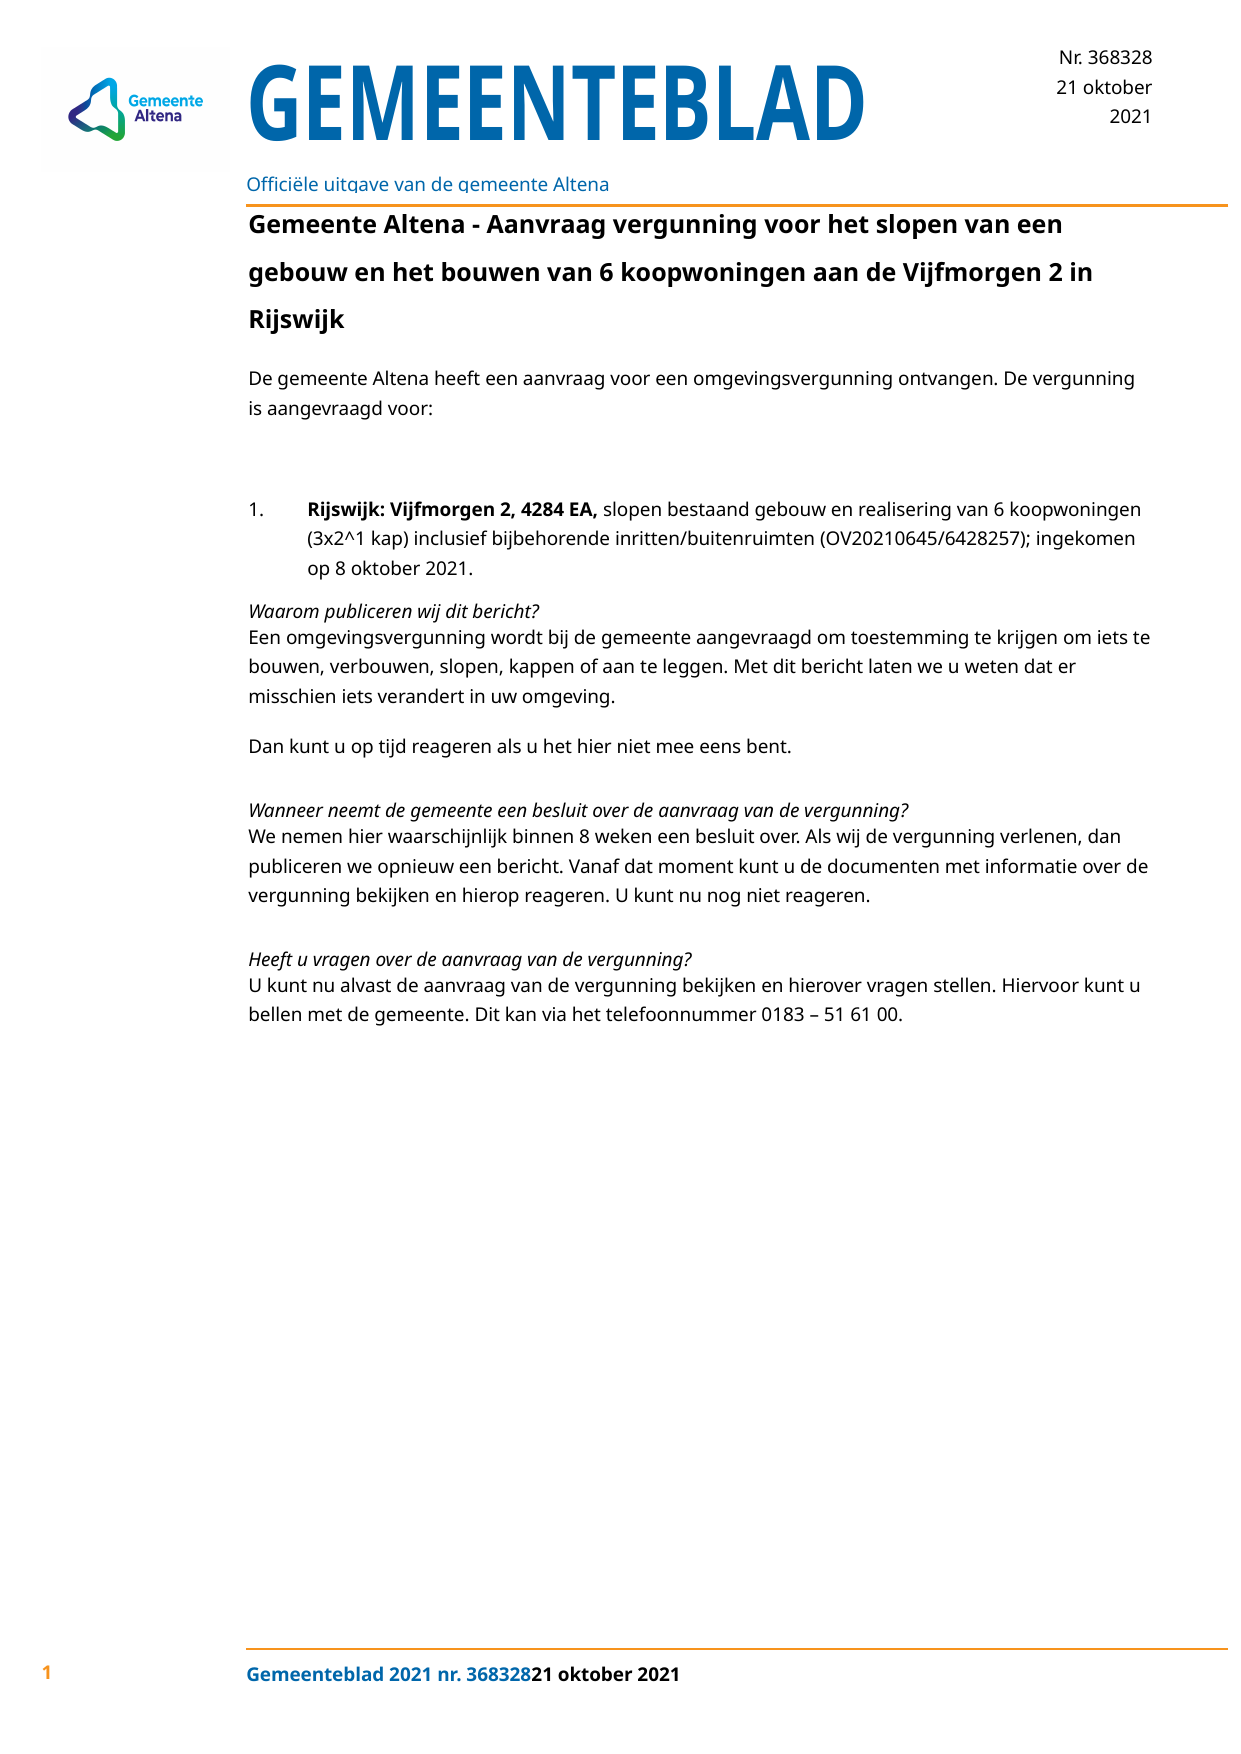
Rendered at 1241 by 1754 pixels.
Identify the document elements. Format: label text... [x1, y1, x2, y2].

list Rijswijk: Vijfmorgen 2, 4284 EA, slopen bestaand gebouw en realisering van 6 koopwoningen (3x2^1 kap) inclusief bijbehorende inritten/buitenruimten (OV20210645/6428257); ingekomen op 8 oktober 2021. [248, 496, 1152, 581]
text Wanneer neemt de gemeente een besluit over de aanvraag van de vergunning? [248, 797, 1152, 823]
text De gemeente Altena heeft een aanvraag voor een omgevingsvergunning ontvangen. De vergunning is aangevraagd voor: [248, 366, 1152, 421]
text Een omgevingsvergunning wordt bij de gemeente aangevraagd om toestemming te krijgen om iets te bouwen, verbouwen, slopen, kappen of aan te leggen. Met dit bericht laten we u weten dat er misschien iets verandert in uw omgeving. [248, 624, 1152, 709]
text Heeft u vragen over de aanvraag van de vergunning? [248, 946, 1152, 972]
text We nemen hier waarschijnlijk binnen 8 weken een besluit over. Als wij de vergunning verlenen, dan publiceren we opnieuw een bericht. Vanaf dat moment kunt u de documenten met informatie over de vergunning bekijken en hierop reageren. U kunt nu nog niet reageren. [248, 823, 1152, 908]
text U kunt nu alvast de aanvraag van de vergunning bekijken en hierover vragen stellen. Hiervoor kunt u bellen met de gemeente. Dit kan via het telefoonnummer 0183 – 51 61 00. [248, 972, 1152, 1027]
picture [41, 47, 231, 172]
text Gemeente Altena - Aanvraag vergunning voor het slopen van een gebouw en het bouwen van 6 koopwoningen aan de Vijfmorgen 2 in Rijswijk [248, 207, 1152, 336]
text Waarom publiceren wij dit bericht? [248, 598, 1152, 624]
text Dan kunt u op tijd reageren als u het hier niet mee eens bent. [248, 733, 1152, 759]
